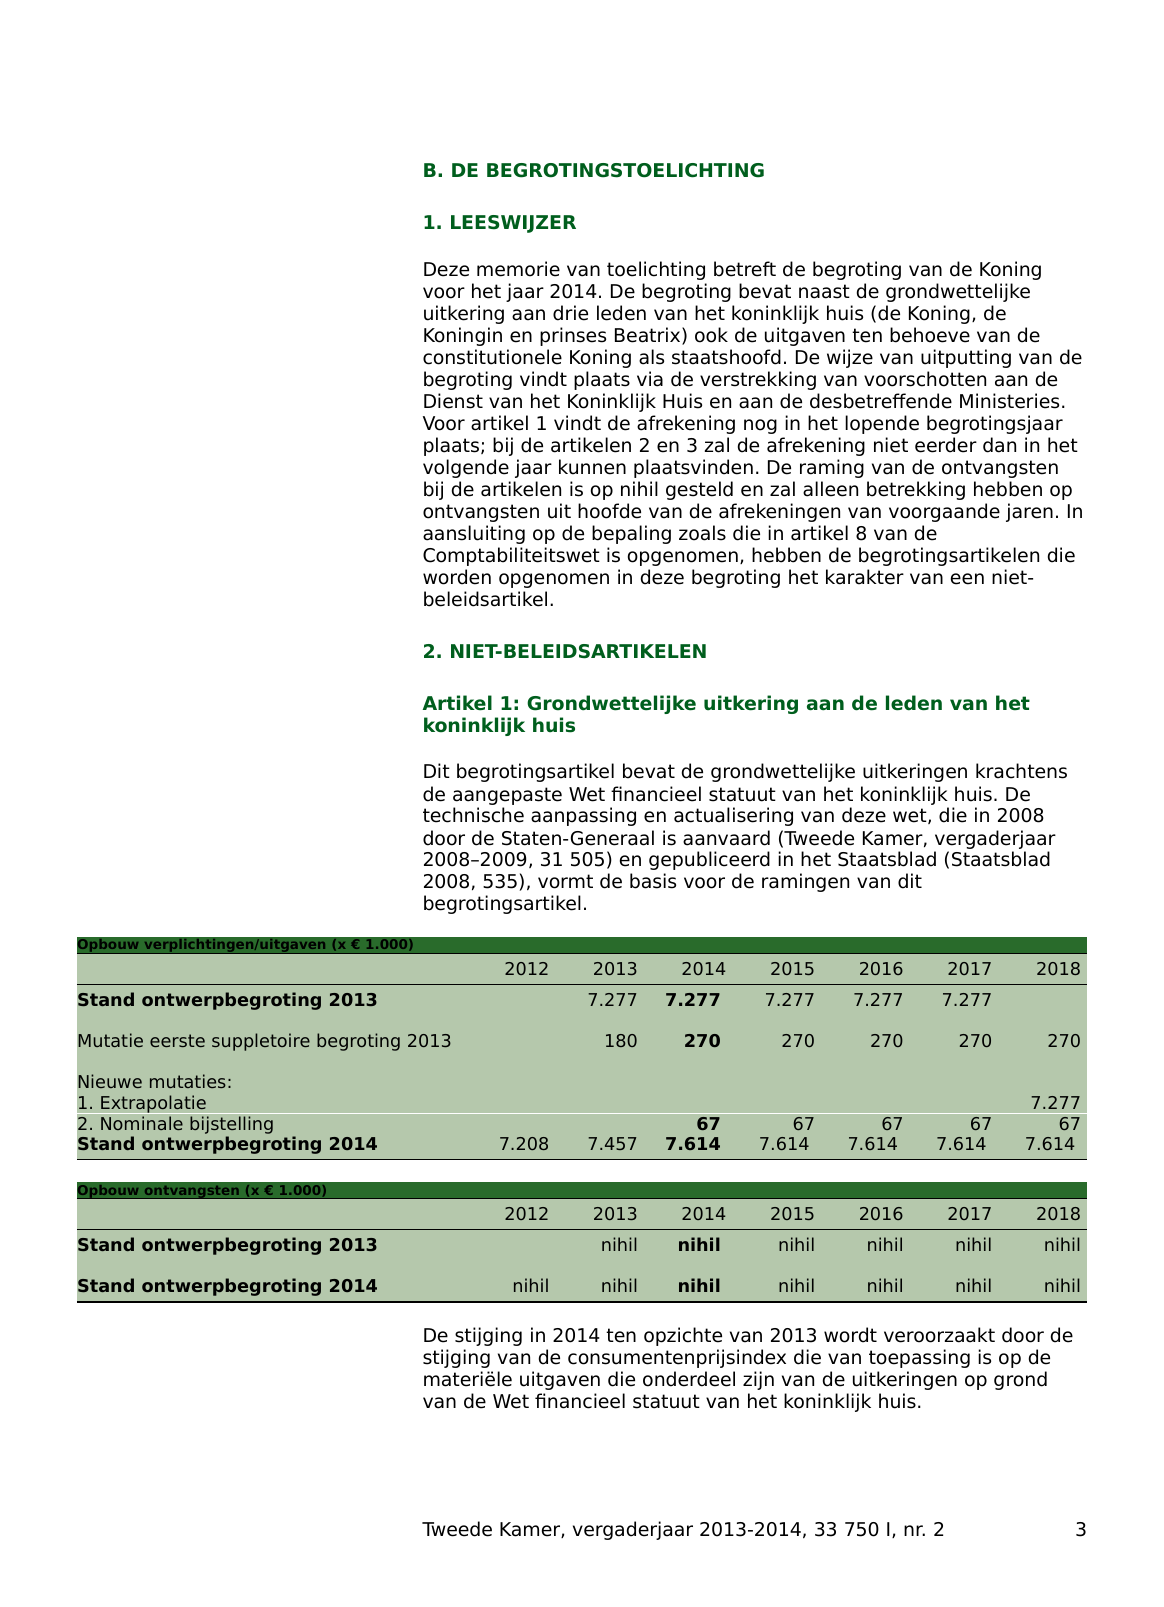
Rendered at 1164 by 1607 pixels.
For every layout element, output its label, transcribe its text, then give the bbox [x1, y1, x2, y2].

subtitle 2. NIET-BELEIDSARTIKELEN [422, 641, 1087, 662]
table_cell [732, 1072, 821, 1093]
table_cell [77, 1052, 466, 1072]
table_cell [732, 1052, 821, 1072]
table_cell [821, 1093, 909, 1113]
table_cell 7.457 [555, 1134, 644, 1159]
table_cell [466, 1255, 555, 1276]
table_cell [909, 1010, 998, 1031]
table_cell 180 [555, 1031, 644, 1052]
table_cell 1. Extrapolatie [77, 1093, 466, 1113]
table_cell [466, 1093, 555, 1113]
table_cell [998, 985, 1087, 1010]
text De stijging in 2014 ten opzichte van 2013 wordt veroorzaakt door de stijging van de consumentenprijsindex die van toepassing is op de materiële uitgaven die onderdeel zijn van de uitkeringen op grond van de Wet financieel statuut van het koninklijk huis. [422, 1324, 1087, 1412]
table_cell [555, 1114, 644, 1134]
table_cell 270 [821, 1031, 909, 1052]
table_cell 2014 [644, 954, 732, 984]
table_cell [821, 1255, 909, 1276]
table_cell [77, 954, 466, 984]
table_cell [644, 1255, 732, 1276]
table_cell nihil [644, 1276, 732, 1301]
subtitle B. DE BEGROTINGSTOELICHTING [422, 160, 1087, 182]
table_cell nihil [732, 1276, 821, 1301]
table_cell 2016 [821, 1199, 909, 1229]
table_cell [466, 1031, 555, 1052]
table_cell [998, 1072, 1087, 1093]
table_cell [466, 1072, 555, 1093]
table_cell 270 [732, 1031, 821, 1052]
table_cell [77, 1199, 466, 1229]
table_cell nihil [466, 1276, 555, 1301]
table_cell 2018 [998, 1199, 1087, 1229]
table_cell [732, 1010, 821, 1031]
table_cell nihil [644, 1230, 732, 1255]
table_cell nihil [821, 1276, 909, 1301]
table_cell Stand ontwerpbegroting 2013 [77, 1230, 466, 1255]
table_cell nihil [909, 1276, 998, 1301]
table_cell 2015 [732, 1199, 821, 1229]
table_cell [644, 1072, 732, 1093]
table_cell [644, 1052, 732, 1072]
table_cell [466, 1114, 555, 1134]
table_cell 270 [998, 1031, 1087, 1052]
table_cell [909, 1093, 998, 1113]
table_cell Stand ontwerpbegroting 2013 [77, 985, 466, 1010]
table_cell 7.277 [555, 985, 644, 1010]
table_header Opbouw ontvangsten (x € 1.000) [77, 1182, 1087, 1198]
table_cell [466, 985, 555, 1010]
table_cell 2012 [466, 1199, 555, 1229]
table_cell nihil [555, 1230, 644, 1255]
table_cell nihil [909, 1230, 998, 1255]
text Deze memorie van toelichting betreft de begroting van de Koning voor het jaar 2014. De begroting bevat naast de grondwettelijke uitkering aan drie leden van het koninklijk huis (de Koning, de Koningin en prinses Beatrix) ook de uitgaven ten behoeve van de constitutionele Koning als staatshoofd. De wijze van uitputting van de begroting vindt plaats via de verstrekking van voorschotten aan de Dienst van het Koninklijk Huis en aan de desbetreffende Ministeries. Voor artikel 1 vindt de afrekening nog in het lopende begrotingsjaar plaats; bij de artikelen 2 en 3 zal de afrekening niet eerder dan in het volgende jaar kunnen plaatsvinden. De raming van de ontvangsten bij de artikelen is op nihil gesteld en zal alleen betrekking hebben op ontvangsten uit hoofde van de afrekeningen van voorgaande jaren. In aansluiting op de bepaling zoals die in artikel 8 van de Comptabiliteitswet is opgenomen, hebben de begrotingsartikelen die worden opgenomen in deze begroting het karakter van een niet-beleidsartikel. [422, 259, 1087, 611]
table_cell [998, 1010, 1087, 1031]
table_cell [821, 1010, 909, 1031]
table_cell 7.277 [821, 985, 909, 1010]
table_cell 7.277 [998, 1093, 1087, 1113]
table_cell 2016 [821, 954, 909, 984]
table_cell 2014 [644, 1199, 732, 1229]
table_cell [555, 1093, 644, 1113]
table_cell 67 [821, 1114, 909, 1134]
table_cell [732, 1093, 821, 1113]
table_cell 2013 [555, 1199, 644, 1229]
table_cell 2013 [555, 954, 644, 984]
table_cell 2015 [732, 954, 821, 984]
table_cell [821, 1052, 909, 1072]
subtitle Artikel 1: Grondwettelijke uitkering aan de leden van het koninklijk huis [422, 692, 1087, 736]
table_cell Nieuwe mutaties: [77, 1072, 466, 1093]
table_cell 67 [644, 1114, 732, 1134]
table_header Opbouw verplichtingen/uitgaven (x € 1.000) [77, 937, 1087, 953]
table_cell 7.614 [909, 1134, 998, 1159]
table_cell [821, 1072, 909, 1093]
table_cell [644, 1093, 732, 1113]
table_cell 270 [644, 1031, 732, 1052]
table_cell 67 [732, 1114, 821, 1134]
table_cell [466, 1052, 555, 1072]
table_cell [909, 1255, 998, 1276]
table_cell 7.277 [909, 985, 998, 1010]
table_cell 2017 [909, 1199, 998, 1229]
table_cell nihil [998, 1230, 1087, 1255]
table_cell Stand ontwerpbegroting 2014 [77, 1134, 466, 1159]
table_cell nihil [998, 1276, 1087, 1301]
table_cell [77, 1010, 466, 1031]
table_cell nihil [732, 1230, 821, 1255]
table_cell 7.277 [732, 985, 821, 1010]
table_cell Mutatie eerste suppletoire begroting 2013 [77, 1031, 466, 1052]
table_cell 7.614 [821, 1134, 909, 1159]
table_cell [732, 1255, 821, 1276]
table_cell 2017 [909, 954, 998, 984]
table_cell [555, 1052, 644, 1072]
table_cell [466, 1230, 555, 1255]
table_cell [909, 1052, 998, 1072]
table_cell 67 [998, 1114, 1087, 1134]
table_cell [555, 1010, 644, 1031]
table_cell [77, 1255, 466, 1276]
table_cell Stand ontwerpbegroting 2014 [77, 1276, 466, 1301]
table_cell [998, 1255, 1087, 1276]
table_cell [909, 1072, 998, 1093]
table_cell 7.208 [466, 1134, 555, 1159]
table_cell [555, 1255, 644, 1276]
table_cell 7.614 [644, 1134, 732, 1159]
table_cell 67 [909, 1114, 998, 1134]
text Dit begrotingsartikel bevat de grondwettelijke uitkeringen krachtens de aangepaste Wet financieel statuut van het koninklijk huis. De technische aanpassing en actualisering van deze wet, die in 2008 door de Staten-Generaal is aanvaard (Tweede Kamer, vergaderjaar 2008–2009, 31 505) en gepubliceerd in het Staatsblad (Staatsblad 2008, 535), vormt de basis voor de ramingen van dit begrotingsartikel. [422, 761, 1087, 915]
table_cell 2. Nominale bijstelling [77, 1114, 466, 1134]
table_cell [466, 1010, 555, 1031]
table_cell 7.614 [732, 1134, 821, 1159]
table_cell [998, 1052, 1087, 1072]
table_cell [644, 1010, 732, 1031]
subtitle 1. LEESWIJZER [422, 212, 1087, 234]
table_cell 2012 [466, 954, 555, 984]
table_cell 270 [909, 1031, 998, 1052]
table_cell 7.614 [998, 1134, 1087, 1159]
table_cell 7.277 [644, 985, 732, 1010]
table_cell nihil [821, 1230, 909, 1255]
table_cell [555, 1072, 644, 1093]
table_cell 2018 [998, 954, 1087, 984]
table_cell nihil [555, 1276, 644, 1301]
